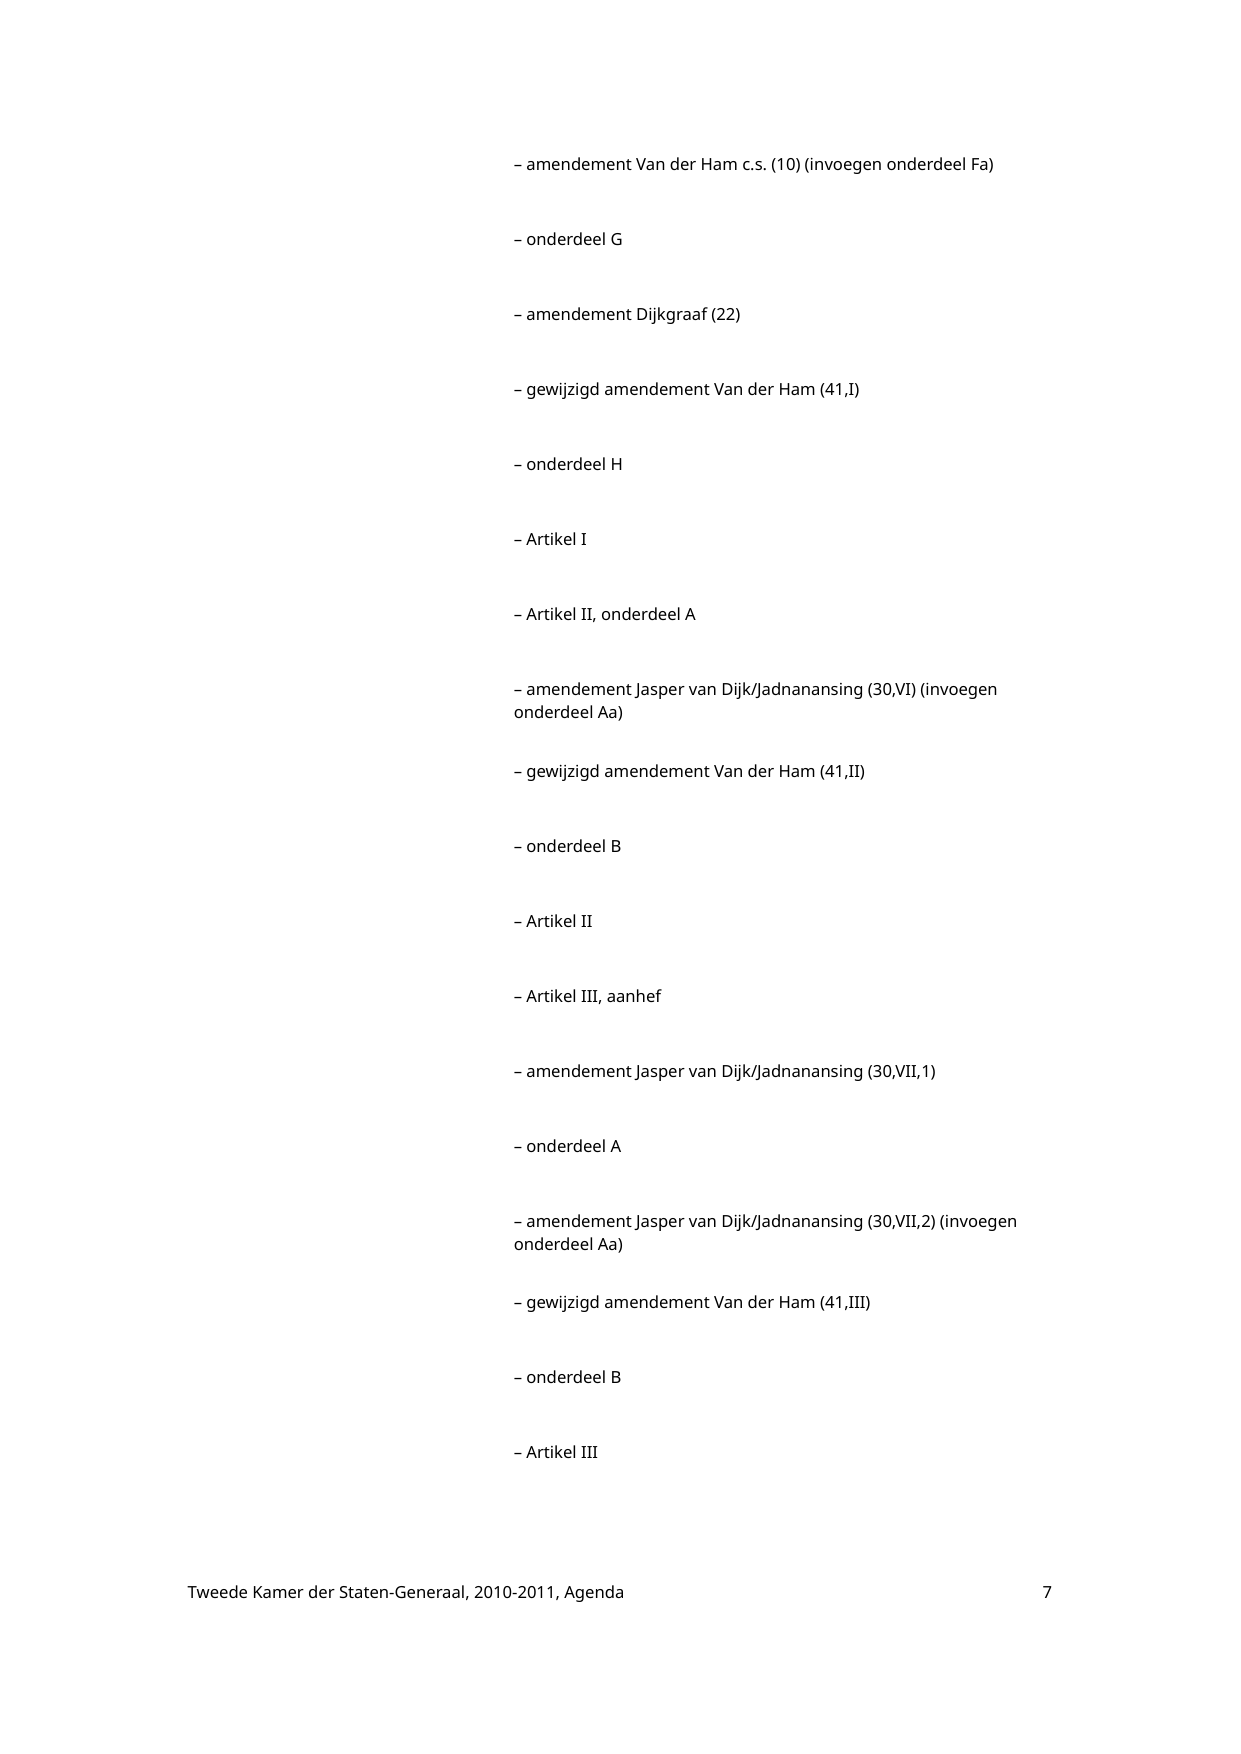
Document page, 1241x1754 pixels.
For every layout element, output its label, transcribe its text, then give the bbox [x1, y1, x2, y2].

table_cell – Artikel II [510, 906, 1053, 981]
table_cell [490, 1206, 510, 1288]
table_cell [188, 525, 490, 600]
table_cell – amendement Jasper van Dijk/Jadnanansing (30,VII,2) (invoegen onderdeel Aa) [510, 1206, 1053, 1288]
table_cell – onderdeel B [510, 831, 1053, 906]
table_cell [490, 906, 510, 981]
table_cell [188, 756, 490, 831]
table_cell – gewijzigd amendement Van der Ham (41,II) [510, 756, 1053, 831]
table_cell [490, 225, 510, 300]
table_cell – onderdeel H [510, 450, 1053, 525]
table_cell [188, 1363, 490, 1438]
table_cell – amendement Van der Ham c.s. (10) (invoegen onderdeel Fa) [510, 150, 1053, 225]
table_cell [490, 1288, 510, 1363]
table_cell [490, 1131, 510, 1206]
table_cell [188, 831, 490, 906]
table_cell – onderdeel A [510, 1131, 1053, 1206]
table_cell [188, 1206, 490, 1288]
table_cell [188, 450, 490, 525]
table_cell [490, 831, 510, 906]
table_cell – onderdeel B [510, 1363, 1053, 1438]
table_cell [188, 906, 490, 981]
table_cell [188, 1288, 490, 1363]
table_cell [490, 300, 510, 375]
table_cell [490, 450, 510, 525]
table_cell [188, 675, 490, 756]
table_cell – Artikel I [510, 525, 1053, 600]
table_cell [490, 600, 510, 675]
table_cell [188, 375, 490, 450]
table_cell [188, 1438, 490, 1513]
table_cell [490, 675, 510, 756]
table_cell [188, 1131, 490, 1206]
table_cell [490, 1363, 510, 1438]
table_cell – onderdeel G [510, 225, 1053, 300]
table_cell – gewijzigd amendement Van der Ham (41,I) [510, 375, 1053, 450]
table_cell [188, 600, 490, 675]
table_cell – Artikel III [510, 1438, 1053, 1513]
table_cell – amendement Jasper van Dijk/Jadnanansing (30,VI) (invoegen onderdeel Aa) [510, 675, 1053, 756]
table_cell [188, 225, 490, 300]
table_cell – gewijzigd amendement Van der Ham (41,III) [510, 1288, 1053, 1363]
table_cell [490, 375, 510, 450]
table_cell – Artikel II, onderdeel A [510, 600, 1053, 675]
table_cell [490, 525, 510, 600]
table_cell [188, 300, 490, 375]
table_cell [188, 981, 490, 1056]
table_cell [490, 981, 510, 1056]
table_cell – Artikel III, aanhef [510, 981, 1053, 1056]
table_cell [490, 1056, 510, 1131]
table_cell – amendement Jasper van Dijk/Jadnanansing (30,VII,1) [510, 1056, 1053, 1131]
table_cell [188, 150, 490, 225]
table_cell [490, 1438, 510, 1513]
table_cell [490, 150, 510, 225]
table_cell – amendement Dijkgraaf (22) [510, 300, 1053, 375]
table_cell [490, 756, 510, 831]
table_cell [188, 1056, 490, 1131]
